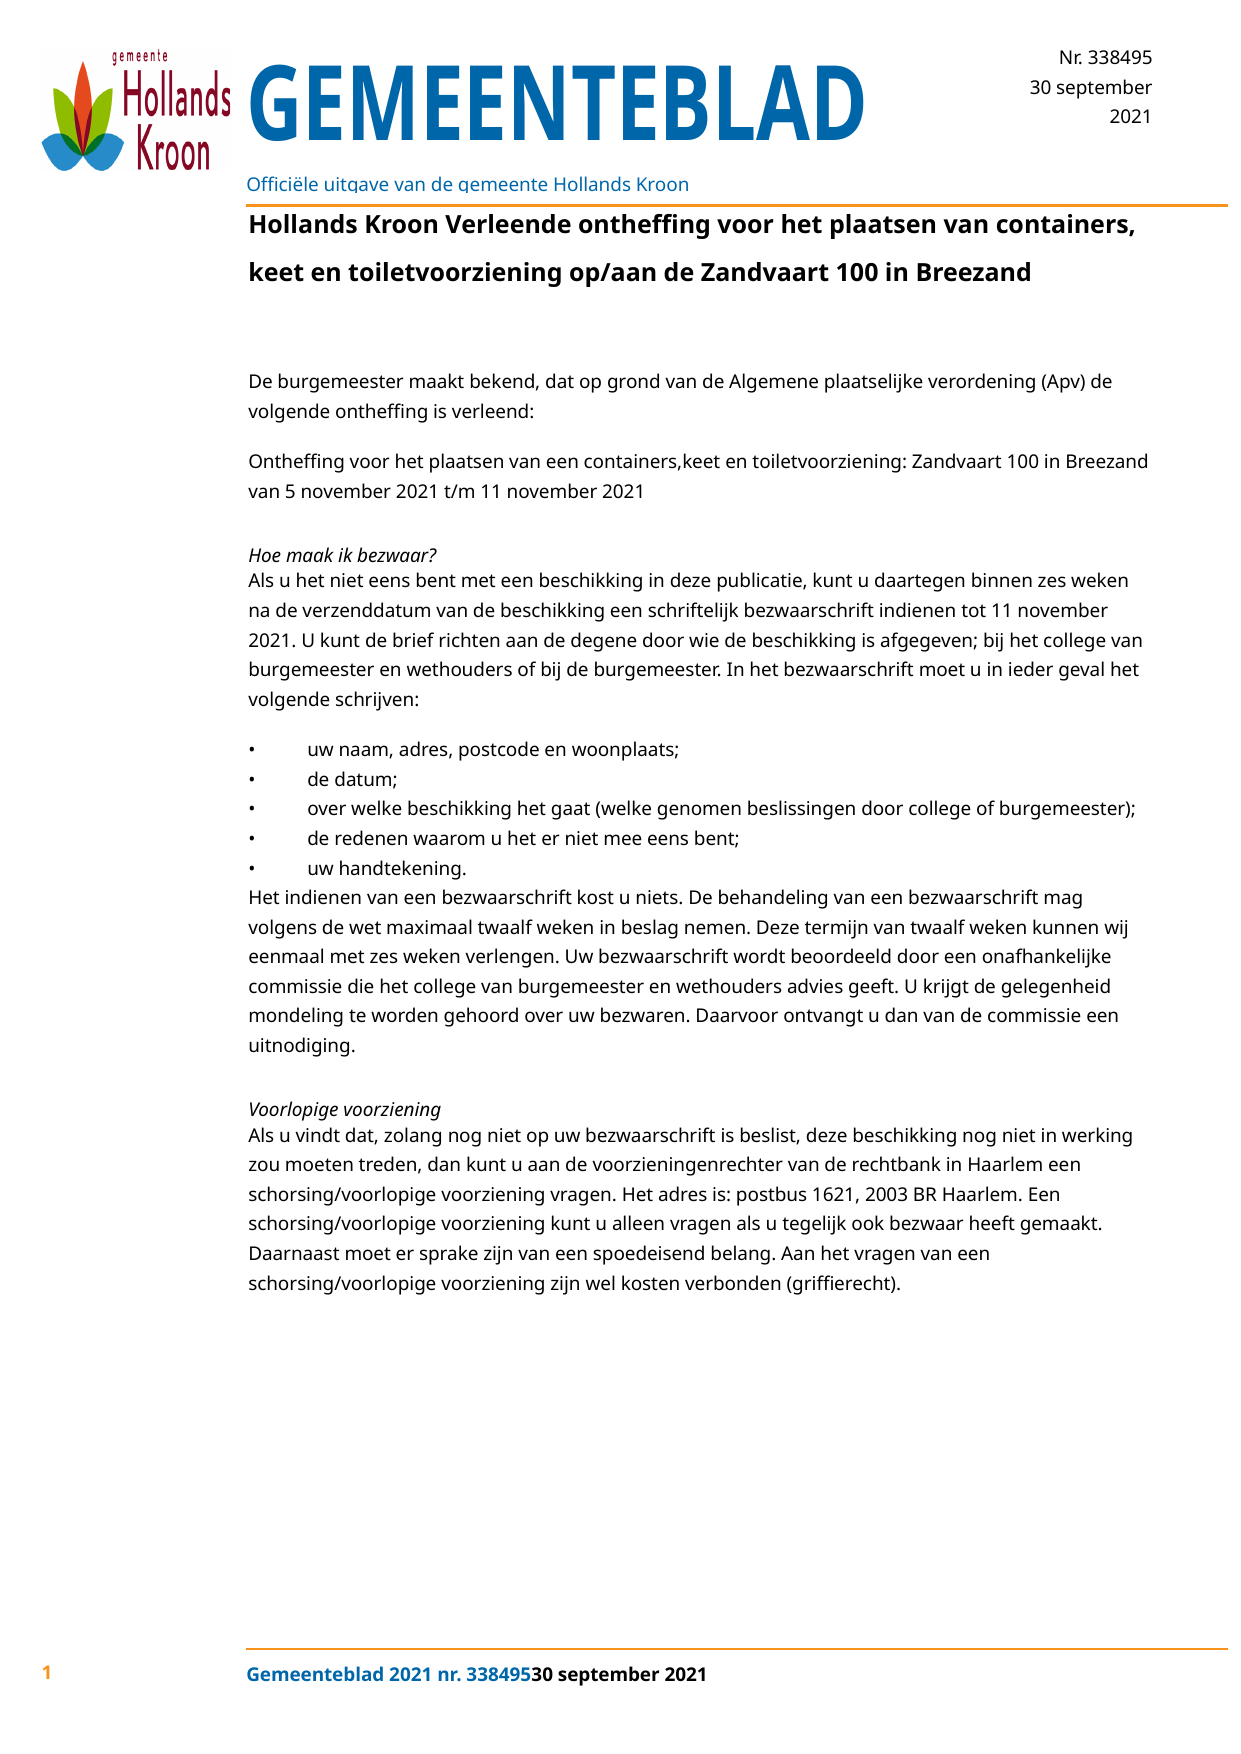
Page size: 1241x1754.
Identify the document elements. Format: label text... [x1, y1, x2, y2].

text Voorlopige voorziening [248, 1096, 1152, 1122]
list uw naam, adres, postcode en woonplaats; [248, 736, 1152, 762]
text Hoe maak ik bezwaar? [248, 542, 1152, 568]
text Het indienen van een bezwaarschrift kost u niets. De behandeling van een bezwaarschrift mag volgens de wet maximaal twaalf weken in beslag nemen. Deze termijn van twaalf weken kunnen wij eenmaal met zes weken verlengen. Uw bezwaarschrift wordt beoordeeld door een onafhankelijke commissie die het college van burgemeester en wethouders advies geeft. U krijgt de gelegenheid mondeling te worden gehoord over uw bezwaren. Daarvoor ontvangt u dan van de commissie een uitnodiging. [248, 884, 1152, 1058]
text Hollands Kroon Verleende ontheffing voor het plaatsen van containers, keet en toiletvoorziening op/aan de Zandvaart 100 in Breezand [248, 207, 1152, 288]
list uw handtekening. [248, 855, 1152, 880]
picture [41, 47, 231, 172]
text Als u het niet eens bent met een beschikking in deze publicatie, kunt u daartegen binnen zes weken na de verzenddatum van de beschikking een schriftelijk bezwaarschrift indienen tot 11 november 2021. U kunt de brief richten aan de degene door wie de beschikking is afgegeven; bij het college van burgemeester en wethouders of bij de burgemeester. In het bezwaarschrift moet u in ieder geval het volgende schrijven: [248, 568, 1152, 712]
text Ontheffing voor het plaatsen van een containers,keet en toiletvoorziening: Zandvaart 100 in Breezand van 5 november 2021 t/m 11 november 2021 [248, 448, 1152, 504]
text De burgemeester maakt bekend, dat op grond van de Algemene plaatselijke verordening (Apv) de volgende ontheffing is verleend: [248, 368, 1152, 424]
list de datum; [248, 766, 1152, 792]
text Als u vindt dat, zolang nog niet op uw bezwaarschrift is beslist, deze beschikking nog niet in werking zou moeten treden, dan kunt u aan de voorzieningenrechter van de rechtbank in Haarlem een schorsing/voorlopige voorziening vragen. Het adres is: postbus 1621, 2003 BR Haarlem. Een schorsing/voorlopige voorziening kunt u alleen vragen als u tegelijk ook bezwaar heeft gemaakt. Daarnaast moet er sprake zijn van een spoedeisend belang. Aan het vragen van een schorsing/voorlopige voorziening zijn wel kosten verbonden (griffierecht). [248, 1122, 1152, 1296]
list de redenen waarom u het er niet mee eens bent; [248, 825, 1152, 851]
list over welke beschikking het gaat (welke genomen beslissingen door college of burgemeester); [248, 796, 1152, 821]
